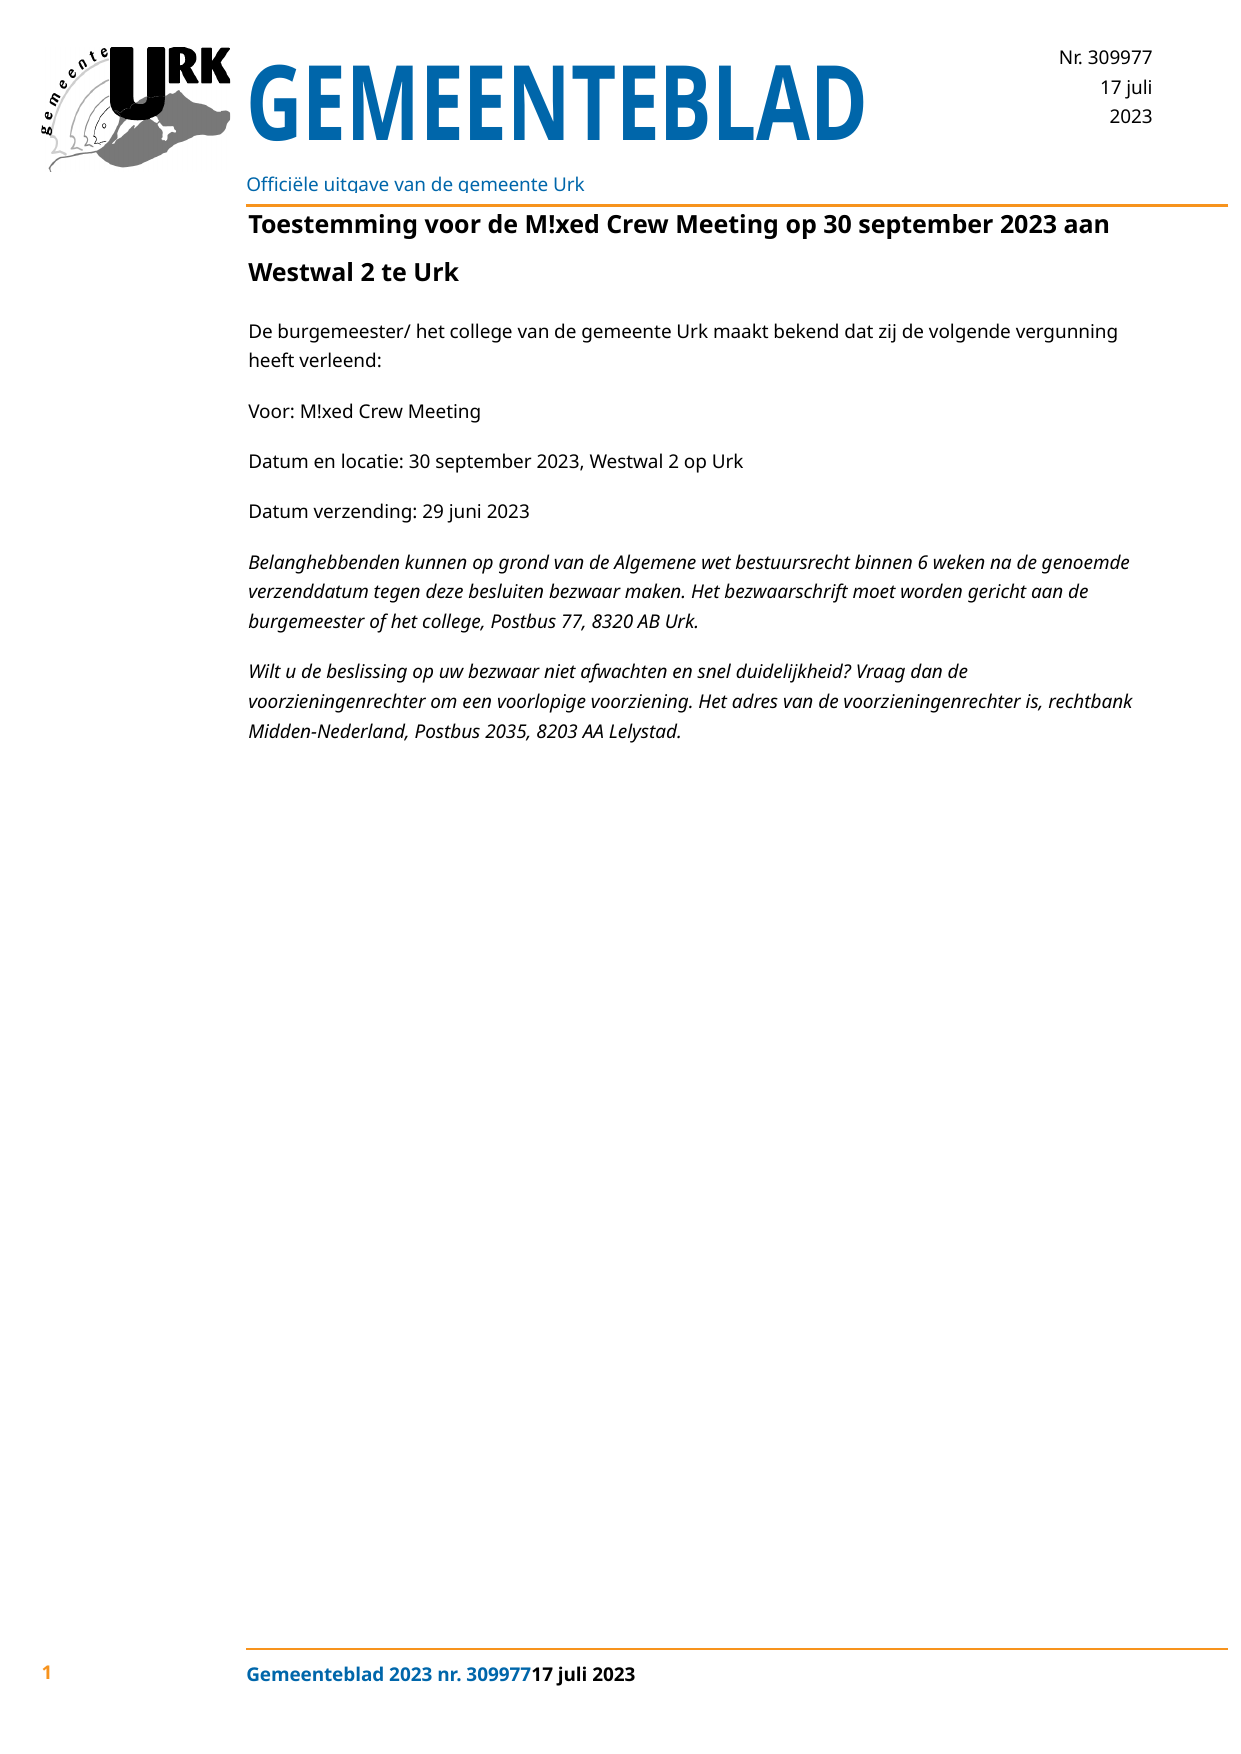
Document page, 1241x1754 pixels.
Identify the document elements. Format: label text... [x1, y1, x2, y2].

picture [41, 47, 231, 172]
text De burgemeester/ het college van de gemeente Urk maakt bekend dat zij de volgende vergunning heeft verleend: [248, 318, 1152, 373]
text Datum verzending: 29 juni 2023 [248, 499, 1152, 524]
text Toestemming voor de M!xed Crew Meeting op 30 september 2023 aan Westwal 2 te Urk [248, 207, 1152, 288]
text Wilt u de beslissing op uw bezwaar niet afwachten en snel duidelijkheid? Vraag dan de voorzieningenrechter om een voorlopige voorziening. Het adres van de voorzieningenrechter is, rechtbank Midden-Nederland, Postbus 2035, 8203 AA Lelystad. [248, 659, 1152, 744]
text Datum en locatie: 30 september 2023, Westwal 2 op Urk [248, 448, 1152, 474]
text Belanghebbenden kunnen op grond van de Algemene wet bestuursrecht binnen 6 weken na de genoemde verzenddatum tegen deze besluiten bezwaar maken. Het bezwaarschrift moet worden gericht aan de burgemeester of het college, Postbus 77, 8320 AB Urk. [248, 549, 1152, 634]
text Voor: M!xed Crew Meeting [248, 398, 1152, 424]
